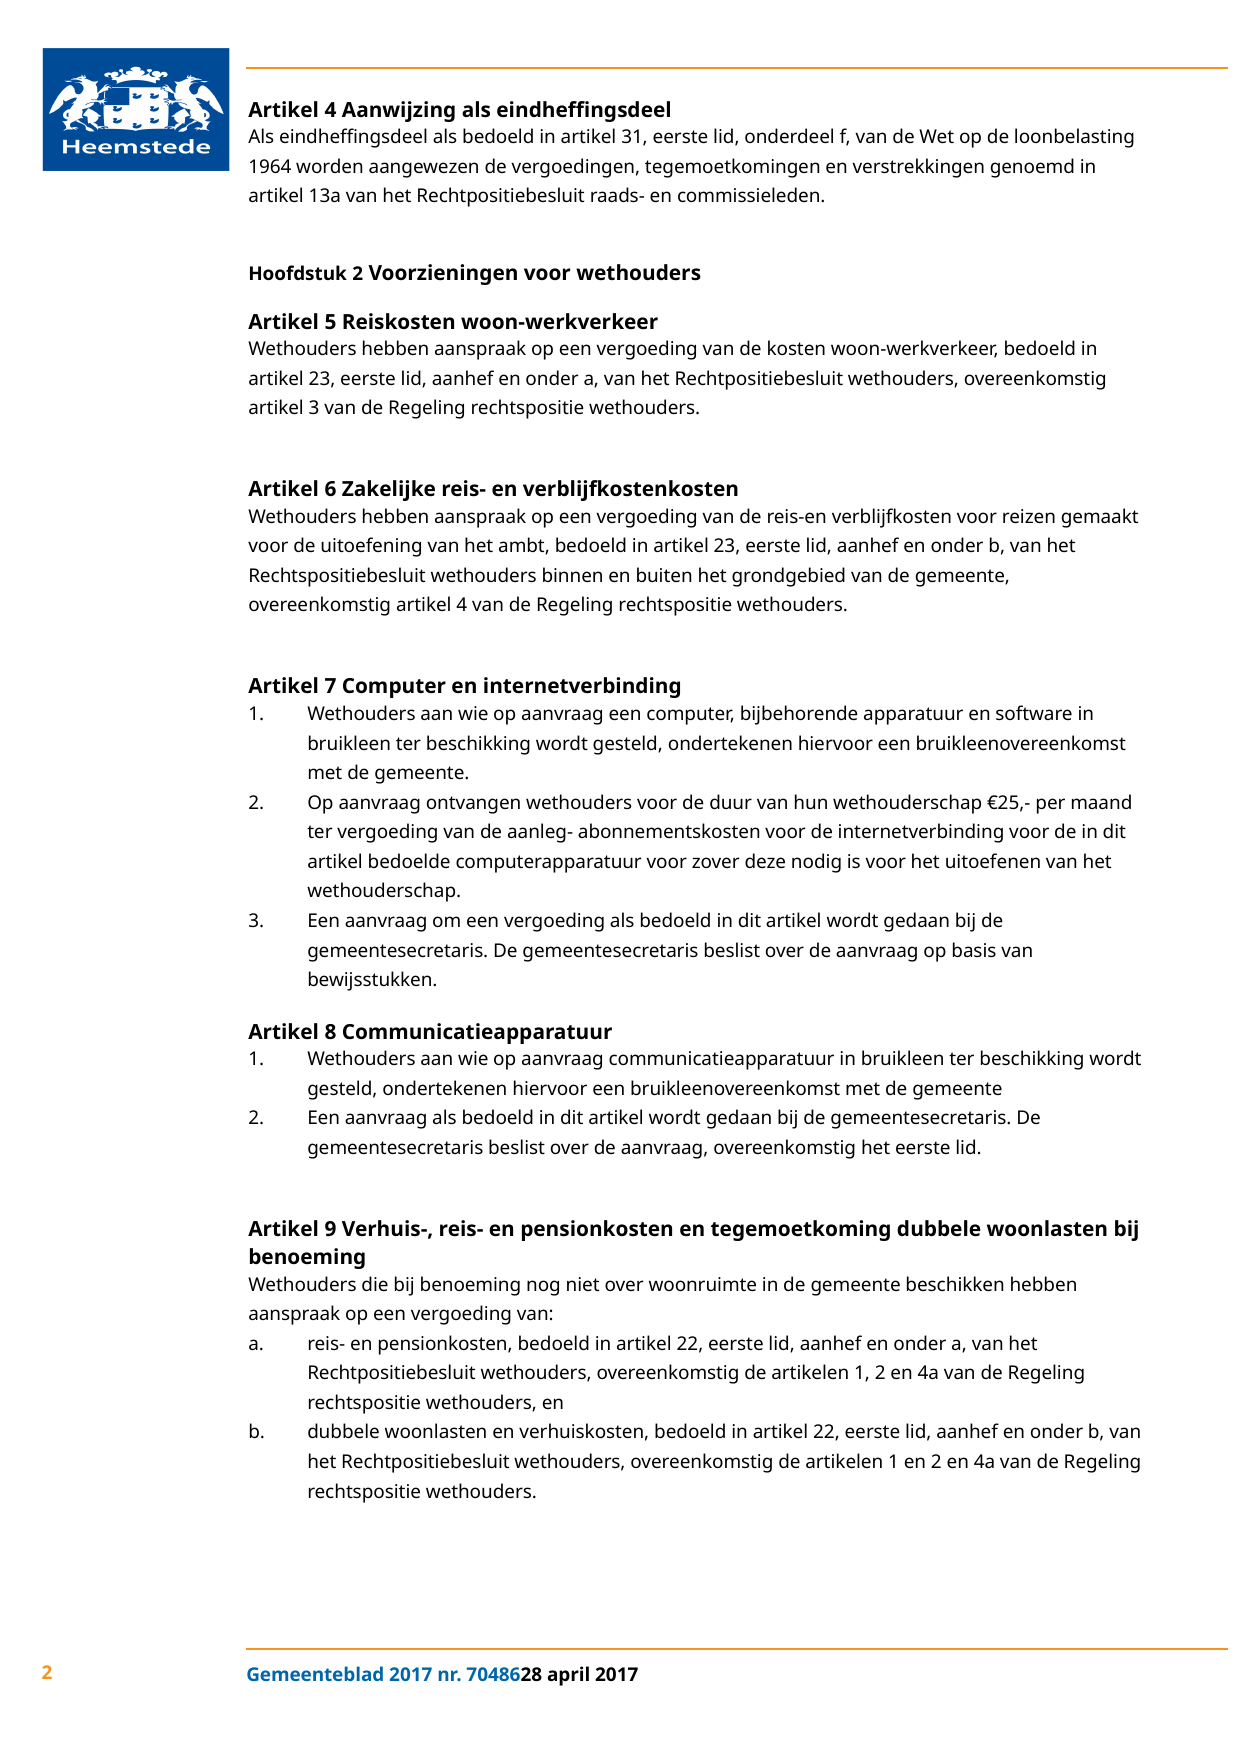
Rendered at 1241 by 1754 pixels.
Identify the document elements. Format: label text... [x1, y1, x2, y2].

list dubbele woonlasten en verhuiskosten, bedoeld in artikel 22, eerste lid, aanhef en onder b, van het Rechtpositiebesluit wethouders, overeenkomstig de artikelen 1 en 2 en 4a van de Regeling rechtspositie wethouders. [248, 1419, 1152, 1504]
list Op aanvraag ontvangen wethouders voor de duur van hun wethouderschap €25,- per maand ter vergoeding van de aanleg- abonnementskosten voor de internetverbinding voor de in dit artikel bedoelde computerapparatuur voor zover deze nodig is voor het uitoefenen van het wethouderschap. [248, 789, 1152, 903]
text Artikel 4 Aanwijzing als eindheffingsdeel [248, 95, 1152, 123]
text Wethouders hebben aanspraak op een vergoeding van de kosten woon-werkverkeer, bedoeld in artikel 23, eerste lid, aanhef en onder a, van het Rechtpositiebesluit wethouders, overeenkomstig artikel 3 van de Regeling rechtspositie wethouders. [248, 335, 1152, 420]
text Hoofdstuk 2 Voorzieningen voor wethouders [248, 258, 1152, 286]
text Als eindheffingsdeel als bedoeld in artikel 31, eerste lid, onderdeel f, van de Wet op de loonbelasting 1964 worden aangewezen de vergoedingen, tegemoetkomingen en verstrekkingen genoemd in artikel 13a van het Rechtpositiebesluit raads- en commissieleden. [248, 123, 1152, 208]
text Artikel 7 Computer en internetverbinding [248, 672, 1152, 700]
list Een aanvraag als bedoeld in dit artikel wordt gedaan bij de gemeentesecretaris. De gemeentesecretaris beslist over de aanvraag, overeenkomstig het eerste lid. [248, 1104, 1152, 1160]
text Artikel 5 Reiskosten woon-werkverkeer [248, 307, 1152, 335]
text Artikel 8 Communicatieapparatuur [248, 1017, 1152, 1045]
list Wethouders aan wie op aanvraag communicatieapparatuur in bruikleen ter beschikking wordt gesteld, ondertekenen hiervoor een bruikleenovereenkomst met de gemeente [248, 1045, 1152, 1101]
list reis- en pensionkosten, bedoeld in artikel 22, eerste lid, aanhef en onder a, van het Rechtpositiebesluit wethouders, overeenkomstig de artikelen 1, 2 en 4a van de Regeling rechtspositie wethouders, en [248, 1330, 1152, 1415]
text Wethouders hebben aanspraak op een vergoeding van de reis-en verblijfkosten voor reizen gemaakt voor de uitoefening van het ambt, bedoeld in artikel 23, eerste lid, aanhef en onder b, van het Rechtspositiebesluit wethouders binnen en buiten het grondgebied van de gemeente, overeenkomstig artikel 4 van de Regeling rechtspositie wethouders. [248, 503, 1152, 617]
text Artikel 6 Zakelijke reis- en verblijfkostenkosten [248, 474, 1152, 503]
list Een aanvraag om een vergoeding als bedoeld in dit artikel wordt gedaan bij de gemeentesecretaris. De gemeentesecretaris beslist over de aanvraag op basis van bewijsstukken. [248, 907, 1152, 992]
text Wethouders die bij benoeming nog niet over woonruimte in de gemeente beschikken hebben aanspraak op een vergoeding van: [248, 1271, 1152, 1326]
text Artikel 9 Verhuis-, reis- en pensionkosten en tegemoetkoming dubbele woonlasten bij benoeming [248, 1214, 1152, 1271]
picture [41, 47, 231, 172]
list Wethouders aan wie op aanvraag een computer, bijbehorende apparatuur en software in bruikleen ter beschikking wordt gesteld, ondertekenen hiervoor een bruikleenovereenkomst met de gemeente. [248, 700, 1152, 785]
